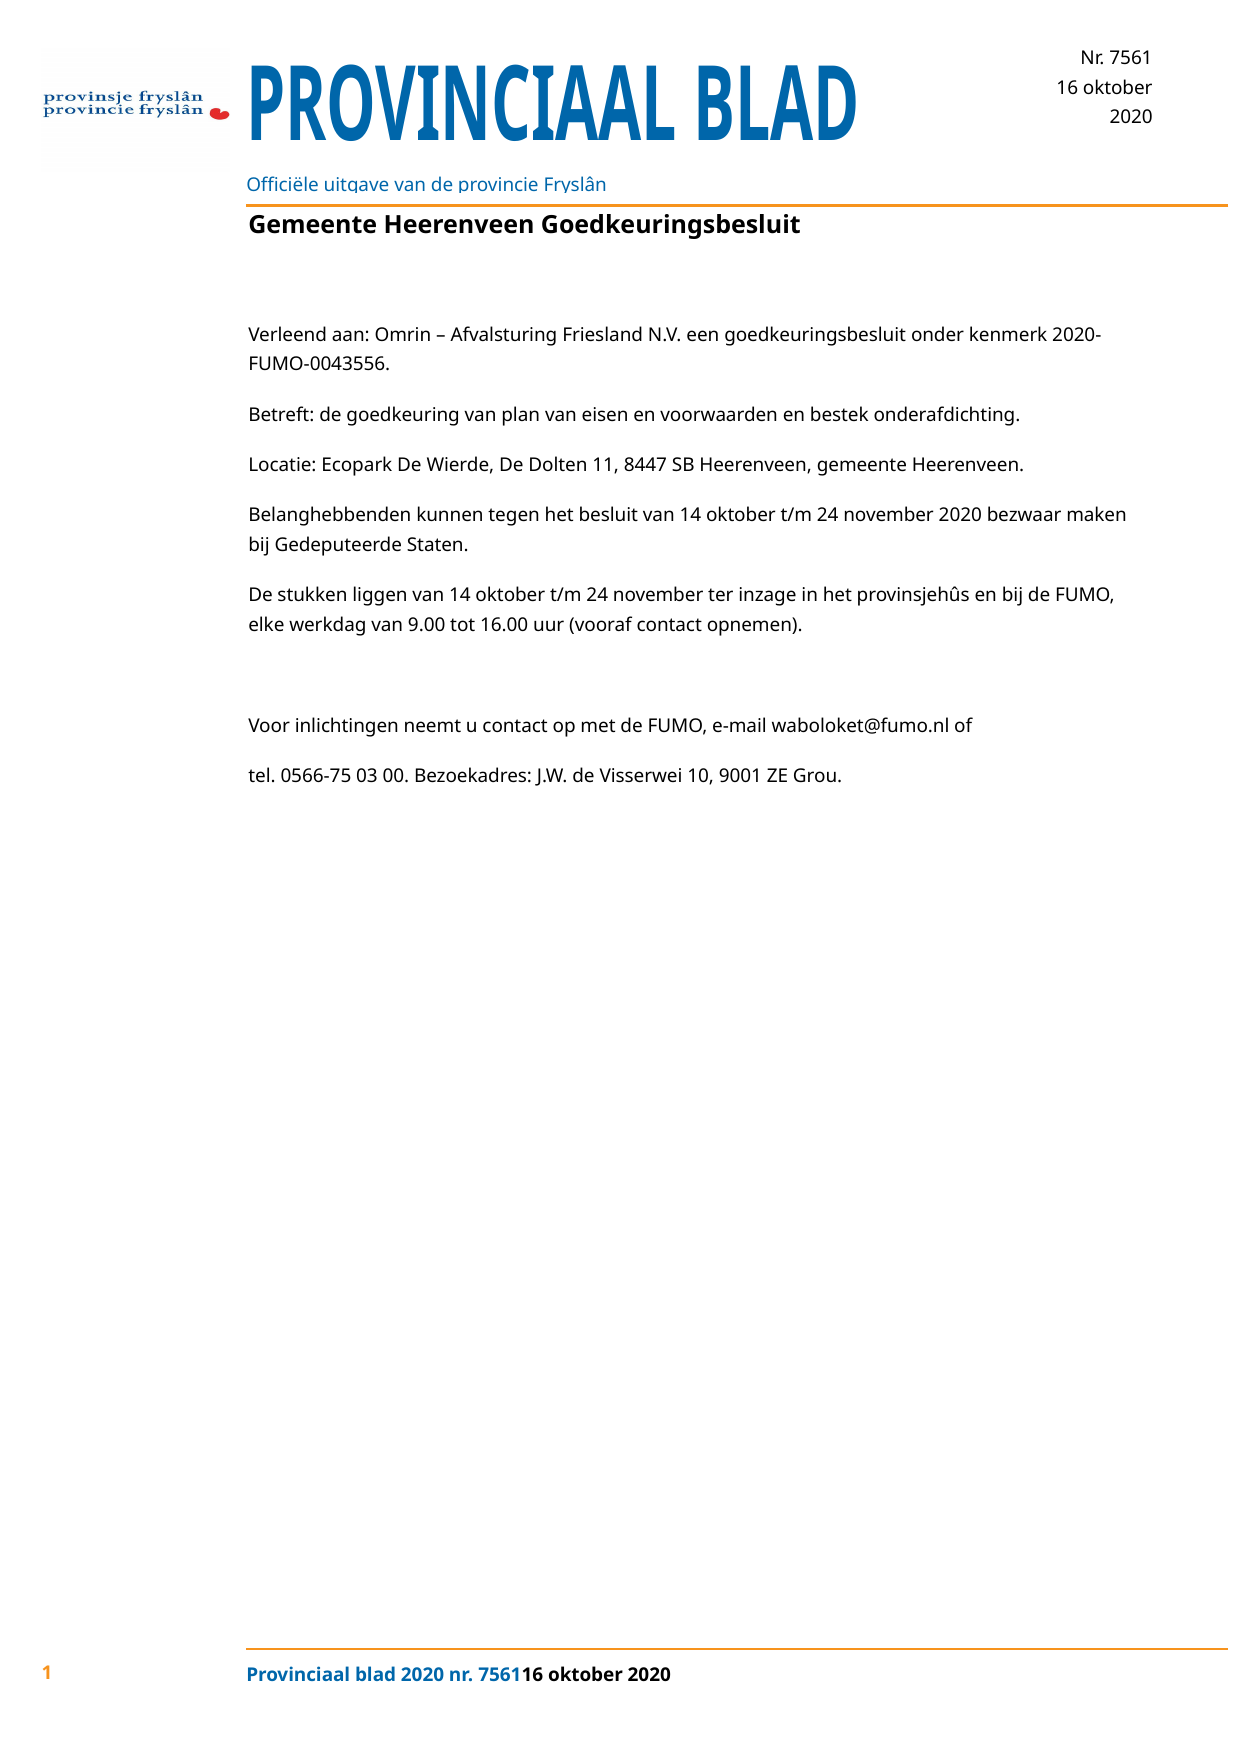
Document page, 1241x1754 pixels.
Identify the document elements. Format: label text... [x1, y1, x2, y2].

text Belanghebbenden kunnen tegen het besluit van 14 oktober t/m 24 november 2020 bezwaar maken bij Gedeputeerde Staten. [248, 502, 1152, 557]
text De stukken liggen van 14 oktober t/m 24 november ter inzage in het provinsjehûs en bij de FUMO, elke werkdag van 9.00 tot 16.00 uur (vooraf contact opnemen). [248, 582, 1152, 637]
picture [41, 47, 231, 172]
text tel. 0566-75 03 00. Bezoekadres: J.W. de Visserwei 10, 9001 ZE Grou. [248, 762, 1152, 788]
text Gemeente Heerenveen Goedkeuringsbesluit [248, 207, 1152, 241]
text Locatie: Ecopark De Wierde, De Dolten 11, 8447 SB Heerenveen, gemeente Heerenveen. [248, 451, 1152, 477]
text Voor inlichtingen neemt u contact op met de FUMO, e-mail waboloket@fumo.nl of [248, 712, 1152, 738]
text Verleend aan: Omrin – Afvalsturing Friesland N.V. een goedkeuringsbesluit onder kenmerk 2020-FUMO-0043556. [248, 321, 1152, 376]
text Betreft: de goedkeuring van plan van eisen en voorwaarden en bestek onderafdichting. [248, 401, 1152, 426]
